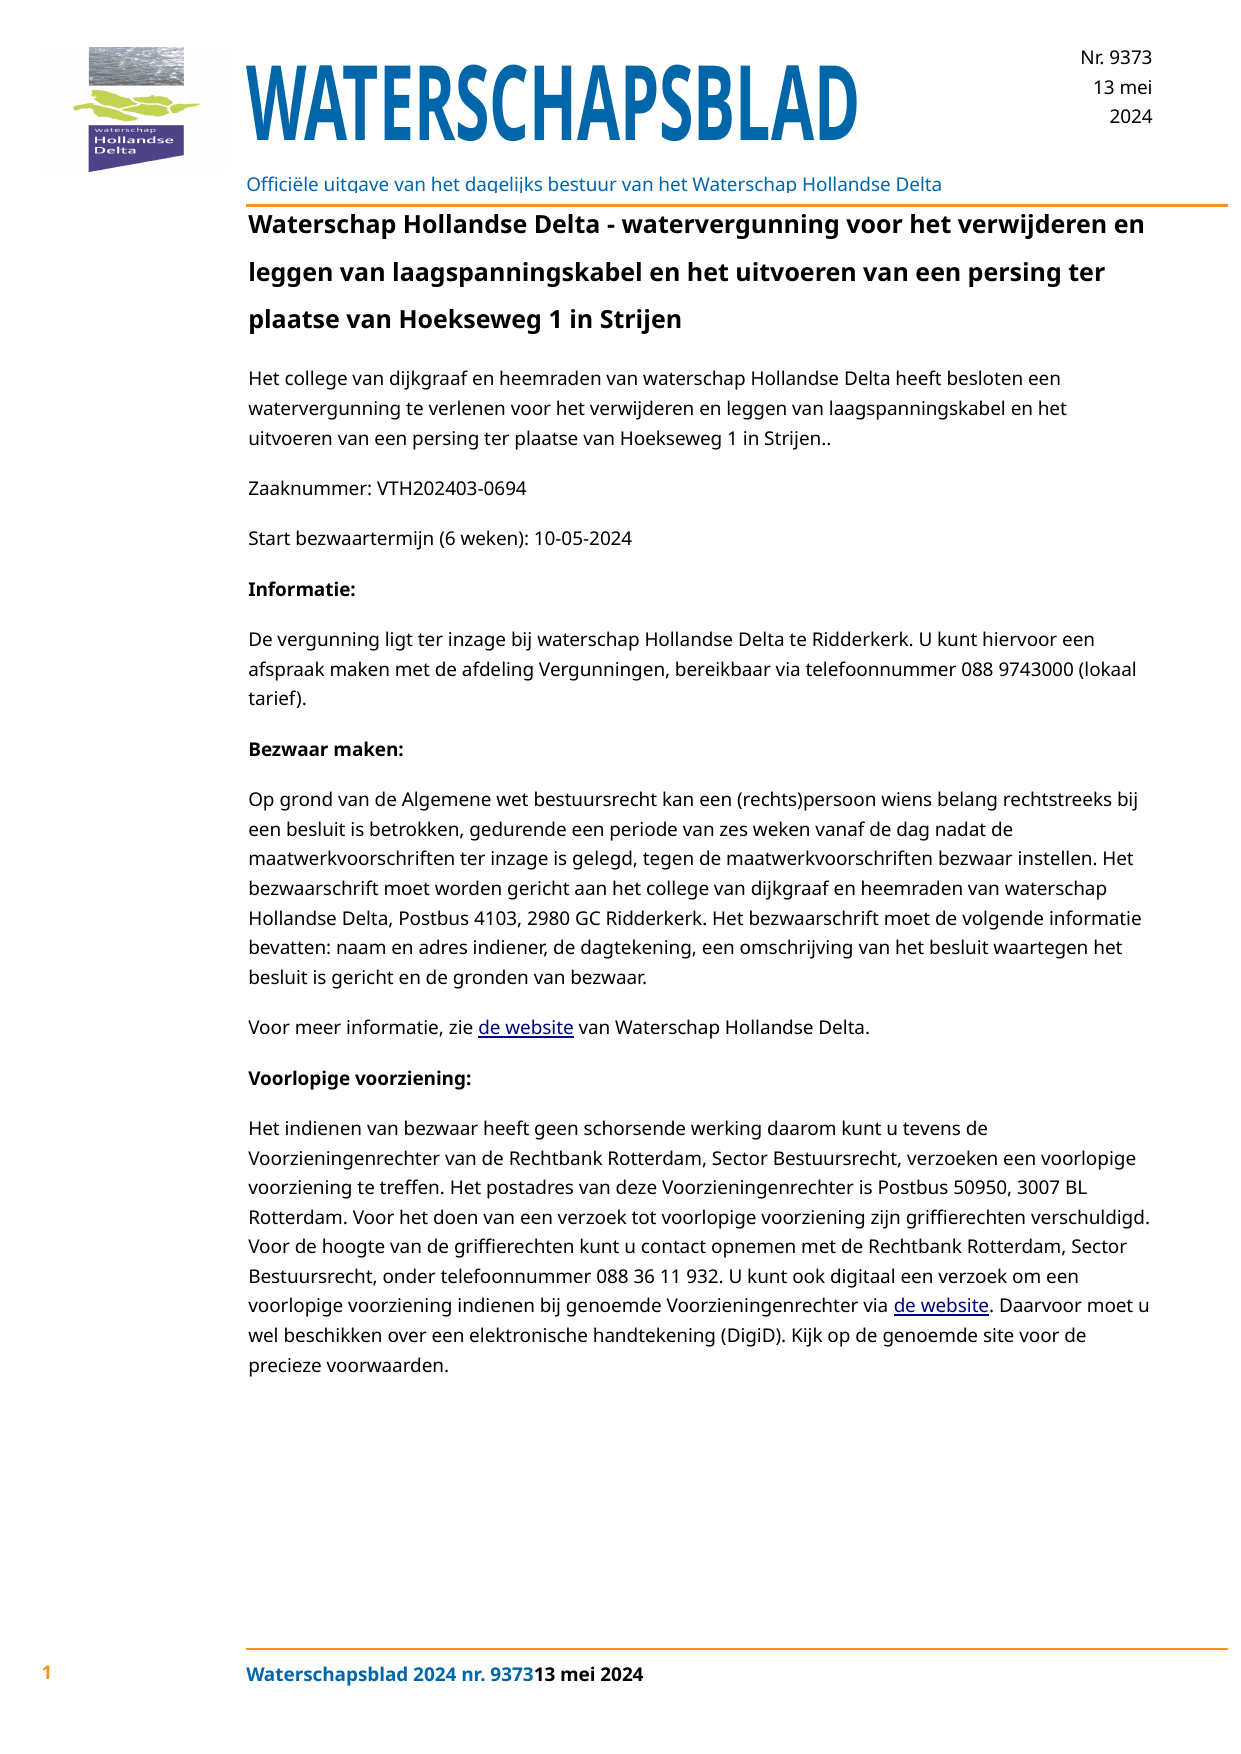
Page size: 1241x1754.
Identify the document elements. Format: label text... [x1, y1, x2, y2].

text Waterschap Hollandse Delta - watervergunning voor het verwijderen en leggen van laagspanningskabel en het uitvoeren van een persing ter plaatse van Hoekseweg 1 in Strijen [248, 207, 1152, 336]
text Bezwaar maken: [248, 736, 1152, 762]
picture [41, 47, 231, 172]
text Het college van dijkgraaf en heemraden van waterschap Hollandse Delta heeft besloten een watervergunning te verlenen voor het verwijderen en leggen van laagspanningskabel en het uitvoeren van een persing ter plaatse van Hoekseweg 1 in Strijen.. [248, 366, 1152, 450]
text Voorlopige voorziening: [248, 1065, 1152, 1090]
text Zaaknummer: VTH202403-0694 [248, 475, 1152, 501]
text Start bezwaartermijn (6 weken): 10-05-2024 [248, 526, 1152, 551]
text Het indienen van bezwaar heeft geen schorsende werking daarom kunt u tevens de Voorzieningenrechter van de Rechtbank Rotterdam, Sector Bestuursrecht, verzoeken een voorlopige voorziening te treffen. Het postadres van deze Voorzieningenrechter is Postbus 50950, 3007 BL Rotterdam. Voor het doen van een verzoek tot voorlopige voorziening zijn griffierechten verschuldigd. Voor de hoogte van de griffierechten kunt u contact opnemen met de Rechtbank Rotterdam, Sector Bestuursrecht, onder telefoonnummer 088 36 11 932. U kunt ook digitaal een verzoek om een voorlopige voorziening indienen bij genoemde Voorzieningenrechter via de website. Daarvoor moet u wel beschikken over een elektronische handtekening (DigiD). Kijk op de genoemde site voor de precieze voorwaarden. [248, 1115, 1152, 1377]
text Op grond van de Algemene wet bestuursrecht kan een (rechts)persoon wiens belang rechtstreeks bij een besluit is betrokken, gedurende een periode van zes weken vanaf de dag nadat de maatwerkvoorschriften ter inzage is gelegd, tegen de maatwerkvoorschriften bezwaar instellen. Het bezwaarschrift moet worden gericht aan het college van dijkgraaf en heemraden van waterschap Hollandse Delta, Postbus 4103, 2980 GC Ridderkerk. Het bezwaarschrift moet de volgende informatie bevatten: naam en adres indiener, de dagtekening, een omschrijving van het besluit waartegen het besluit is gericht en de gronden van bezwaar. [248, 786, 1152, 989]
text Voor meer informatie, zie de website van Waterschap Hollandse Delta. [248, 1014, 1152, 1040]
text Informatie: [248, 576, 1152, 602]
text De vergunning ligt ter inzage bij waterschap Hollandse Delta te Ridderkerk. U kunt hiervoor een afspraak maken met de afdeling Vergunningen, bereikbaar via telefoonnummer 088 9743000 (lokaal tarief). [248, 626, 1152, 711]
